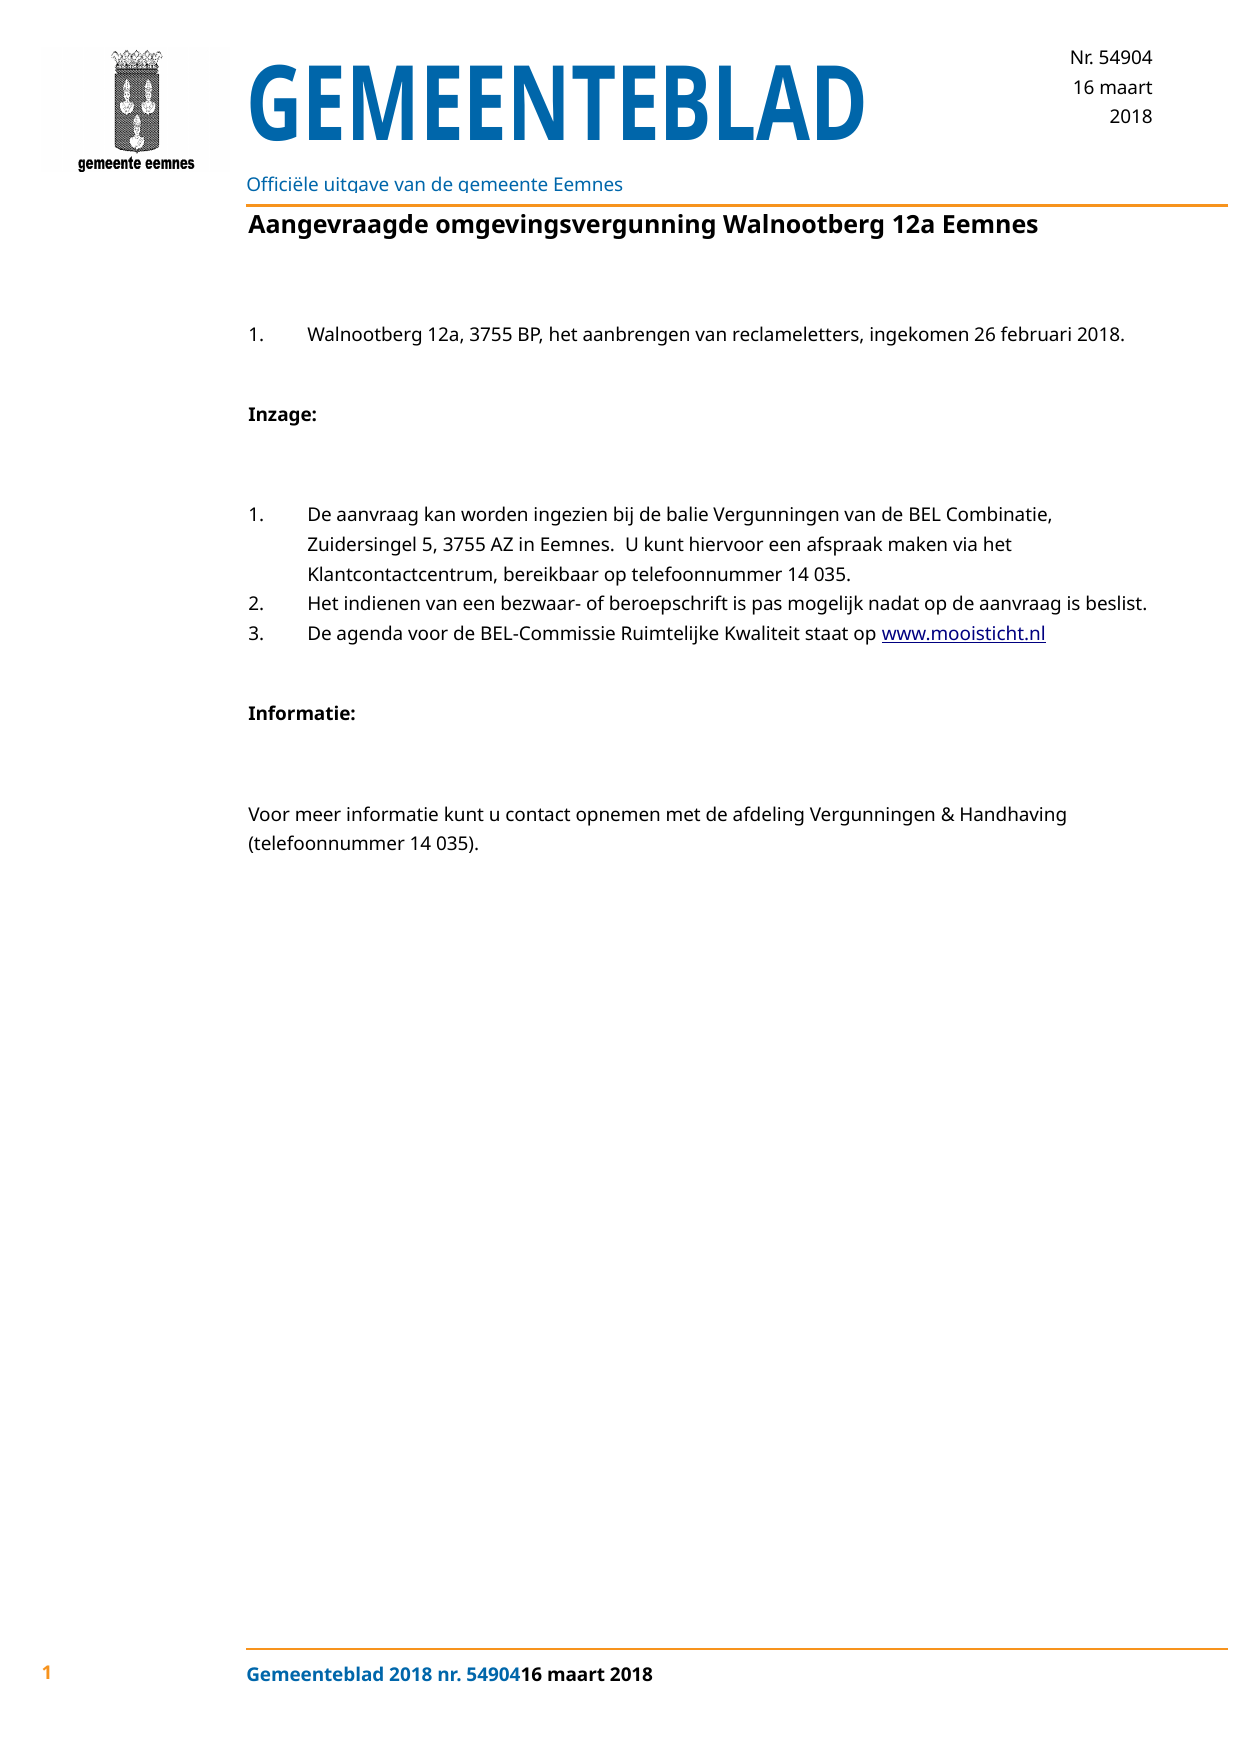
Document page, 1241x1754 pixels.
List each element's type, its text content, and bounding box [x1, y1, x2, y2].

text Voor meer informatie kunt u contact opnemen met de afdeling Vergunningen & Handhaving (telefoonnummer 14 035). [248, 801, 1152, 856]
list Walnootberg 12a, 3755 BP, het aanbrengen van reclameletters, ingekomen 26 februari 2018. [248, 321, 1152, 346]
list De agenda voor de BEL-Commissie Ruimtelijke Kwaliteit staat op www.mooisticht.nl [248, 620, 1152, 646]
text Informatie: [248, 700, 1152, 726]
text Aangevraagde omgevingsvergunning Walnootberg 12a Eemnes [248, 207, 1152, 241]
picture [41, 47, 231, 172]
text Inzage: [248, 401, 1152, 426]
list De aanvraag kan worden ingezien bij de balie Vergunningen van de BEL Combinatie, Zuidersingel 5, 3755 AZ in Eemnes. U kunt hiervoor een afspraak maken via het Klantcontactcentrum, bereikbaar op telefoonnummer 14 035. [248, 502, 1152, 586]
list Het indienen van een bezwaar- of beroepschrift is pas mogelijk nadat op de aanvraag is beslist. [248, 590, 1152, 616]
